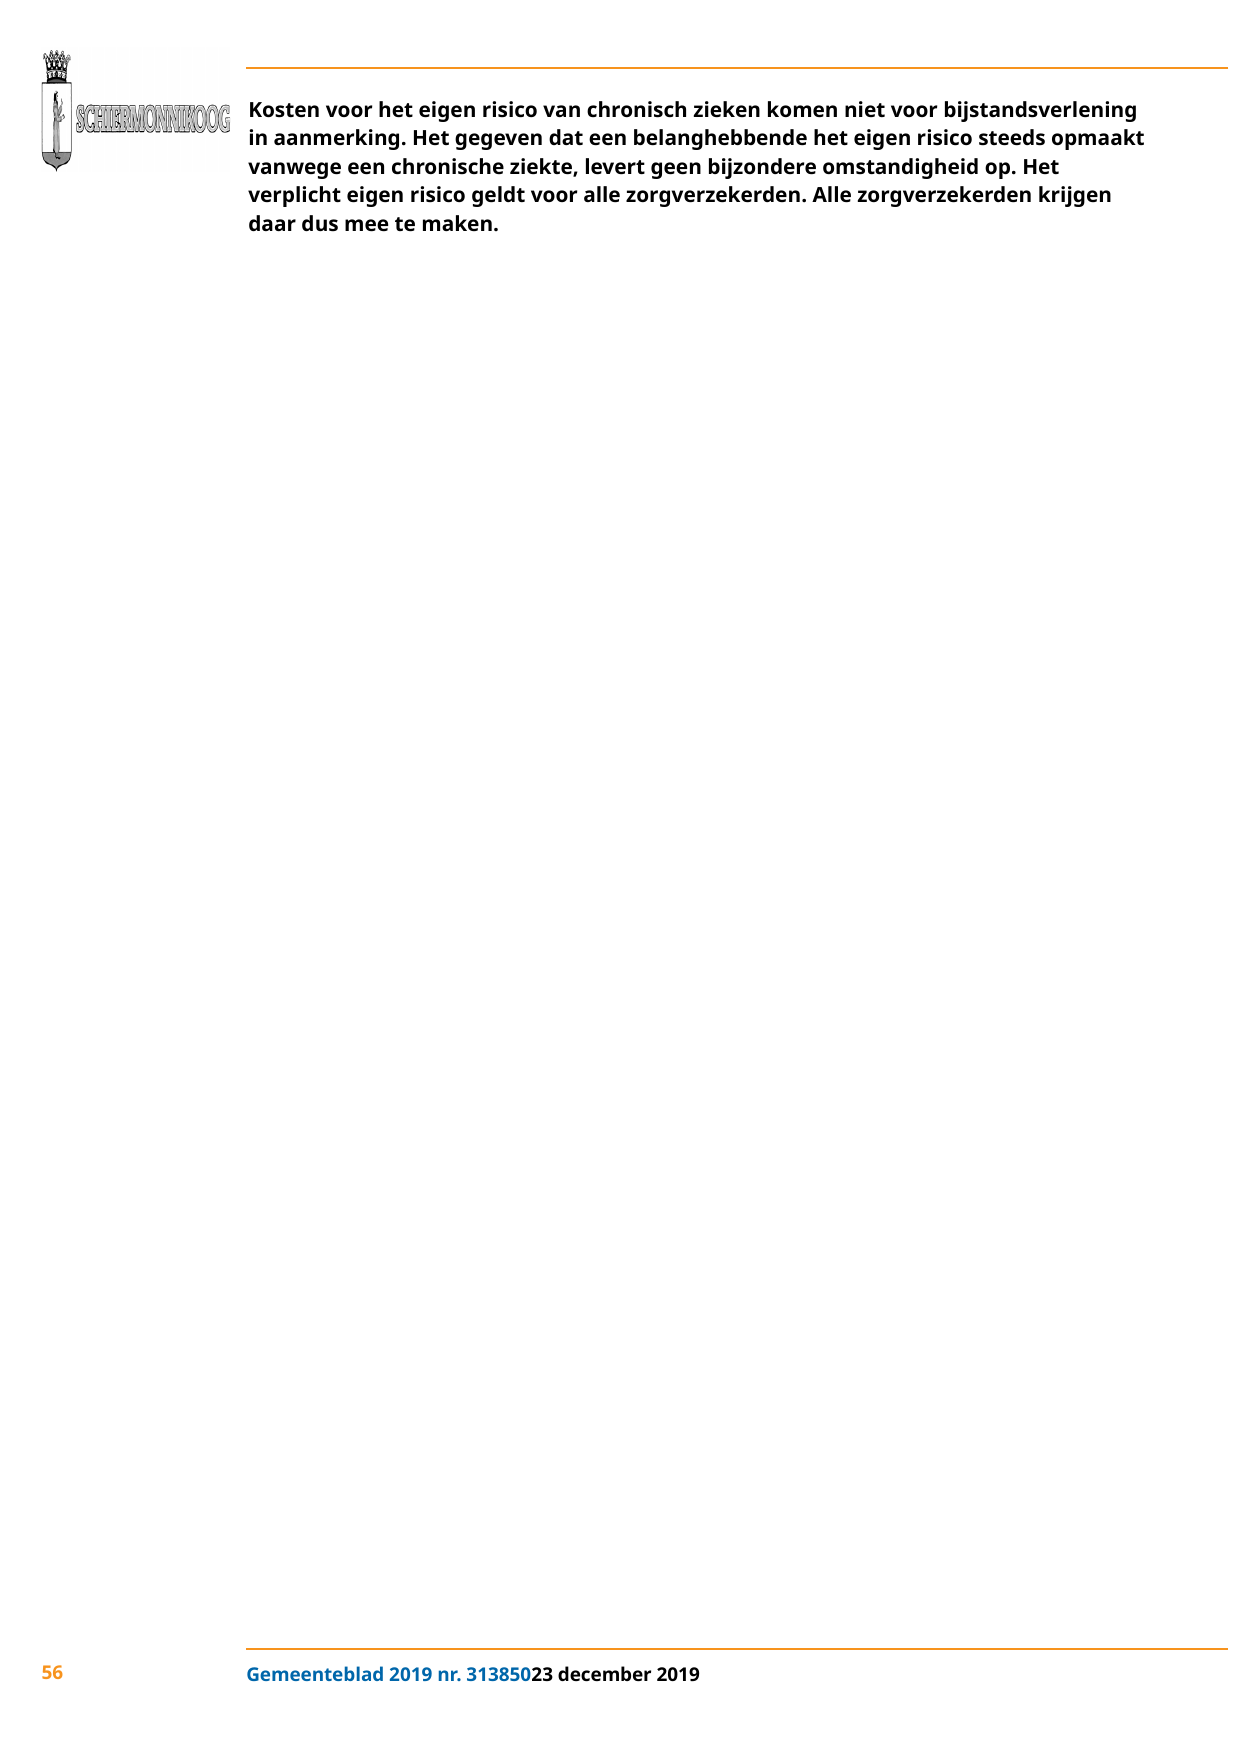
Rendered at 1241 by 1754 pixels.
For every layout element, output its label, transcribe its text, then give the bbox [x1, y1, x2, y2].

picture [41, 47, 231, 172]
text Kosten voor het eigen risico van chronisch zieken komen niet voor bijstandsverlening in aanmerking. Het gegeven dat een belanghebbende het eigen risico steeds opmaakt vanwege een chronische ziekte, levert geen bijzondere omstandigheid op. Het verplicht eigen risico geldt voor alle zorgverzekerden. Alle zorgverzekerden krijgen daar dus mee te maken. [248, 95, 1152, 237]
